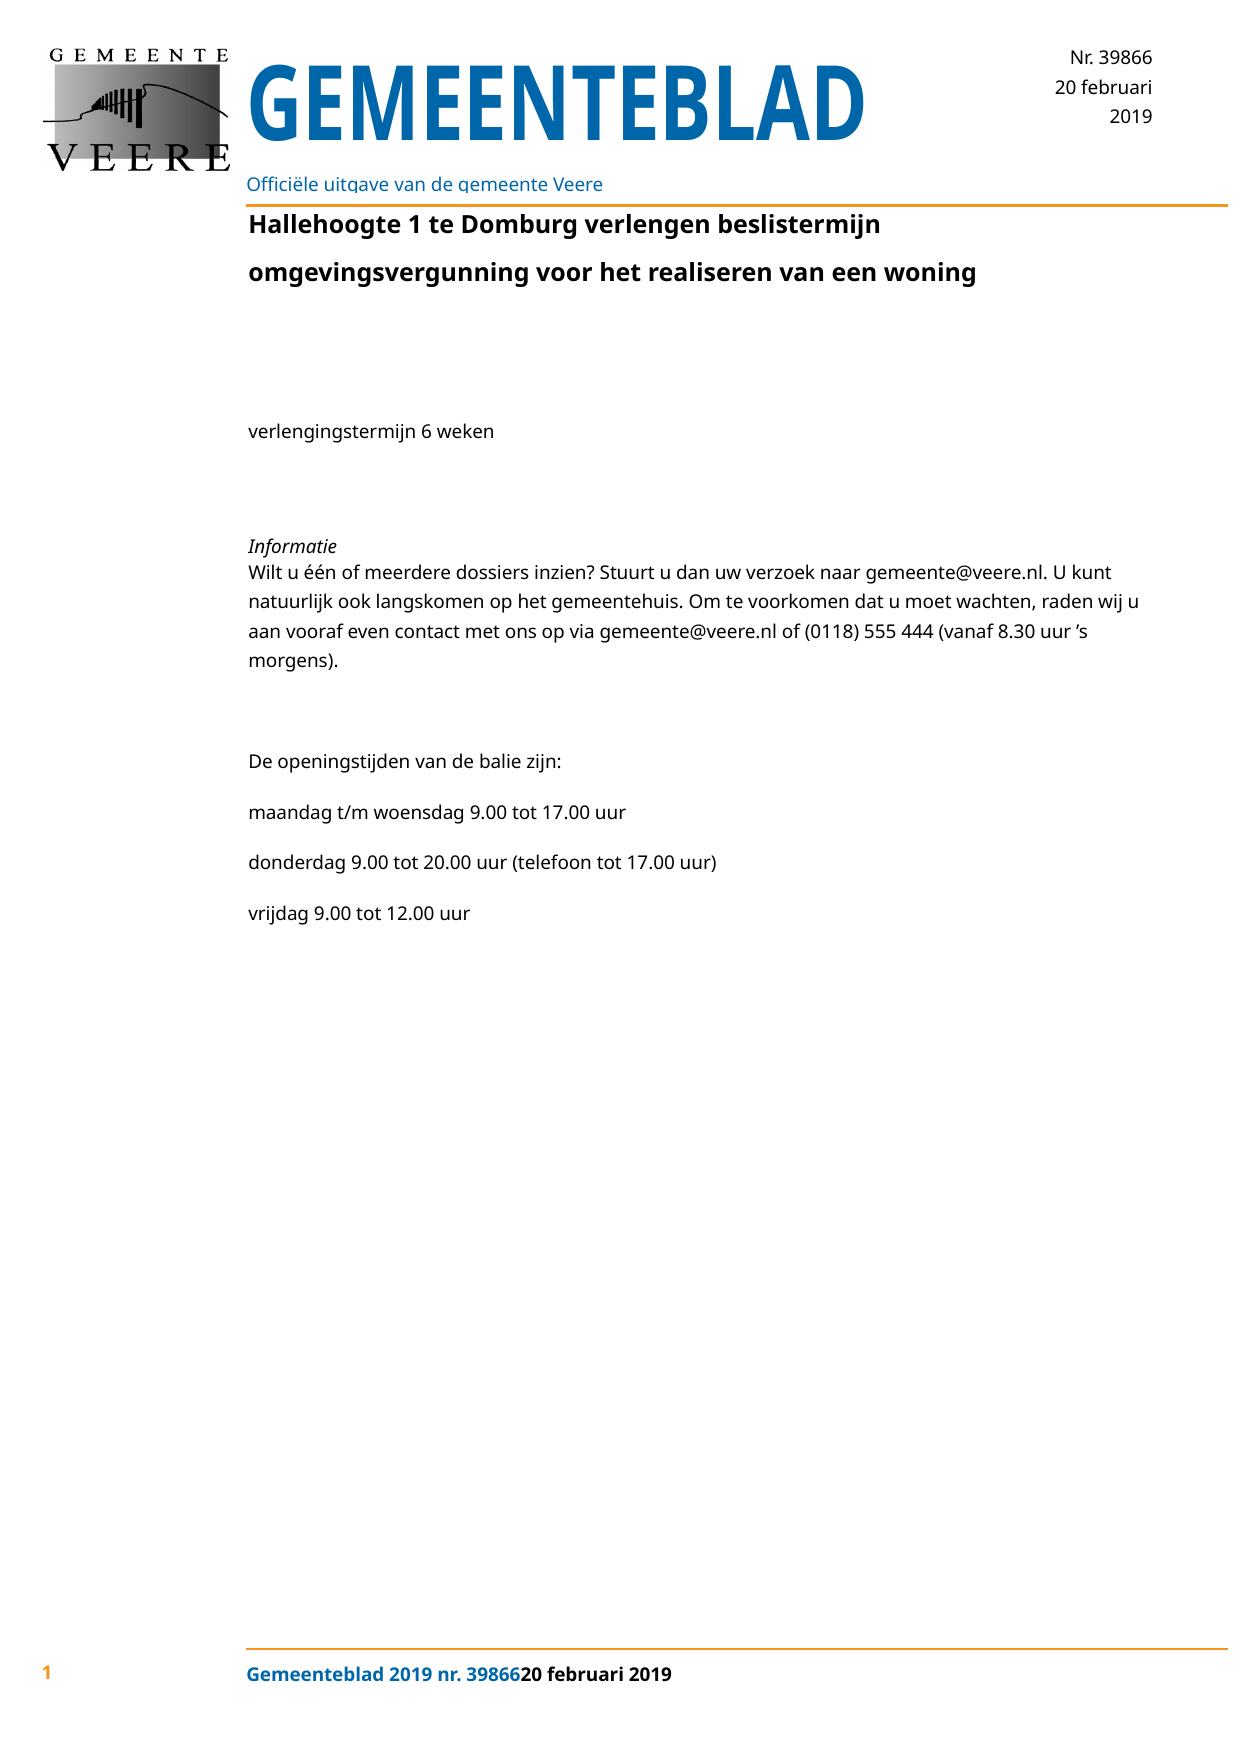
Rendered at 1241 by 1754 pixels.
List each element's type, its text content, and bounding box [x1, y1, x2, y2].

text donderdag 9.00 tot 20.00 uur (telefoon tot 17.00 uur) [248, 849, 1152, 875]
text maandag t/m woensdag 9.00 tot 17.00 uur [248, 799, 1152, 824]
text vrijdag 9.00 tot 12.00 uur [248, 900, 1152, 925]
text Hallehoogte 1 te Domburg verlengen beslistermijn omgevingsvergunning voor het realiseren van een woning [248, 207, 1152, 288]
picture [41, 47, 231, 172]
text verlengingstermijn 6 weken [248, 419, 1152, 444]
text Wilt u één of meerdere dossiers inzien? Stuurt u dan uw verzoek naar gemeente@veere.nl. U kunt natuurlijk ook langskomen op het gemeentehuis. Om te voorkomen dat u moet wachten, raden wij u aan vooraf even contact met ons op via gemeente@veere.nl of (0118) 555 444 (vanaf 8.30 uur ’s morgens). [248, 559, 1152, 673]
text De openingstijden van de balie zijn: [248, 748, 1152, 774]
text Informatie [248, 533, 1152, 559]
